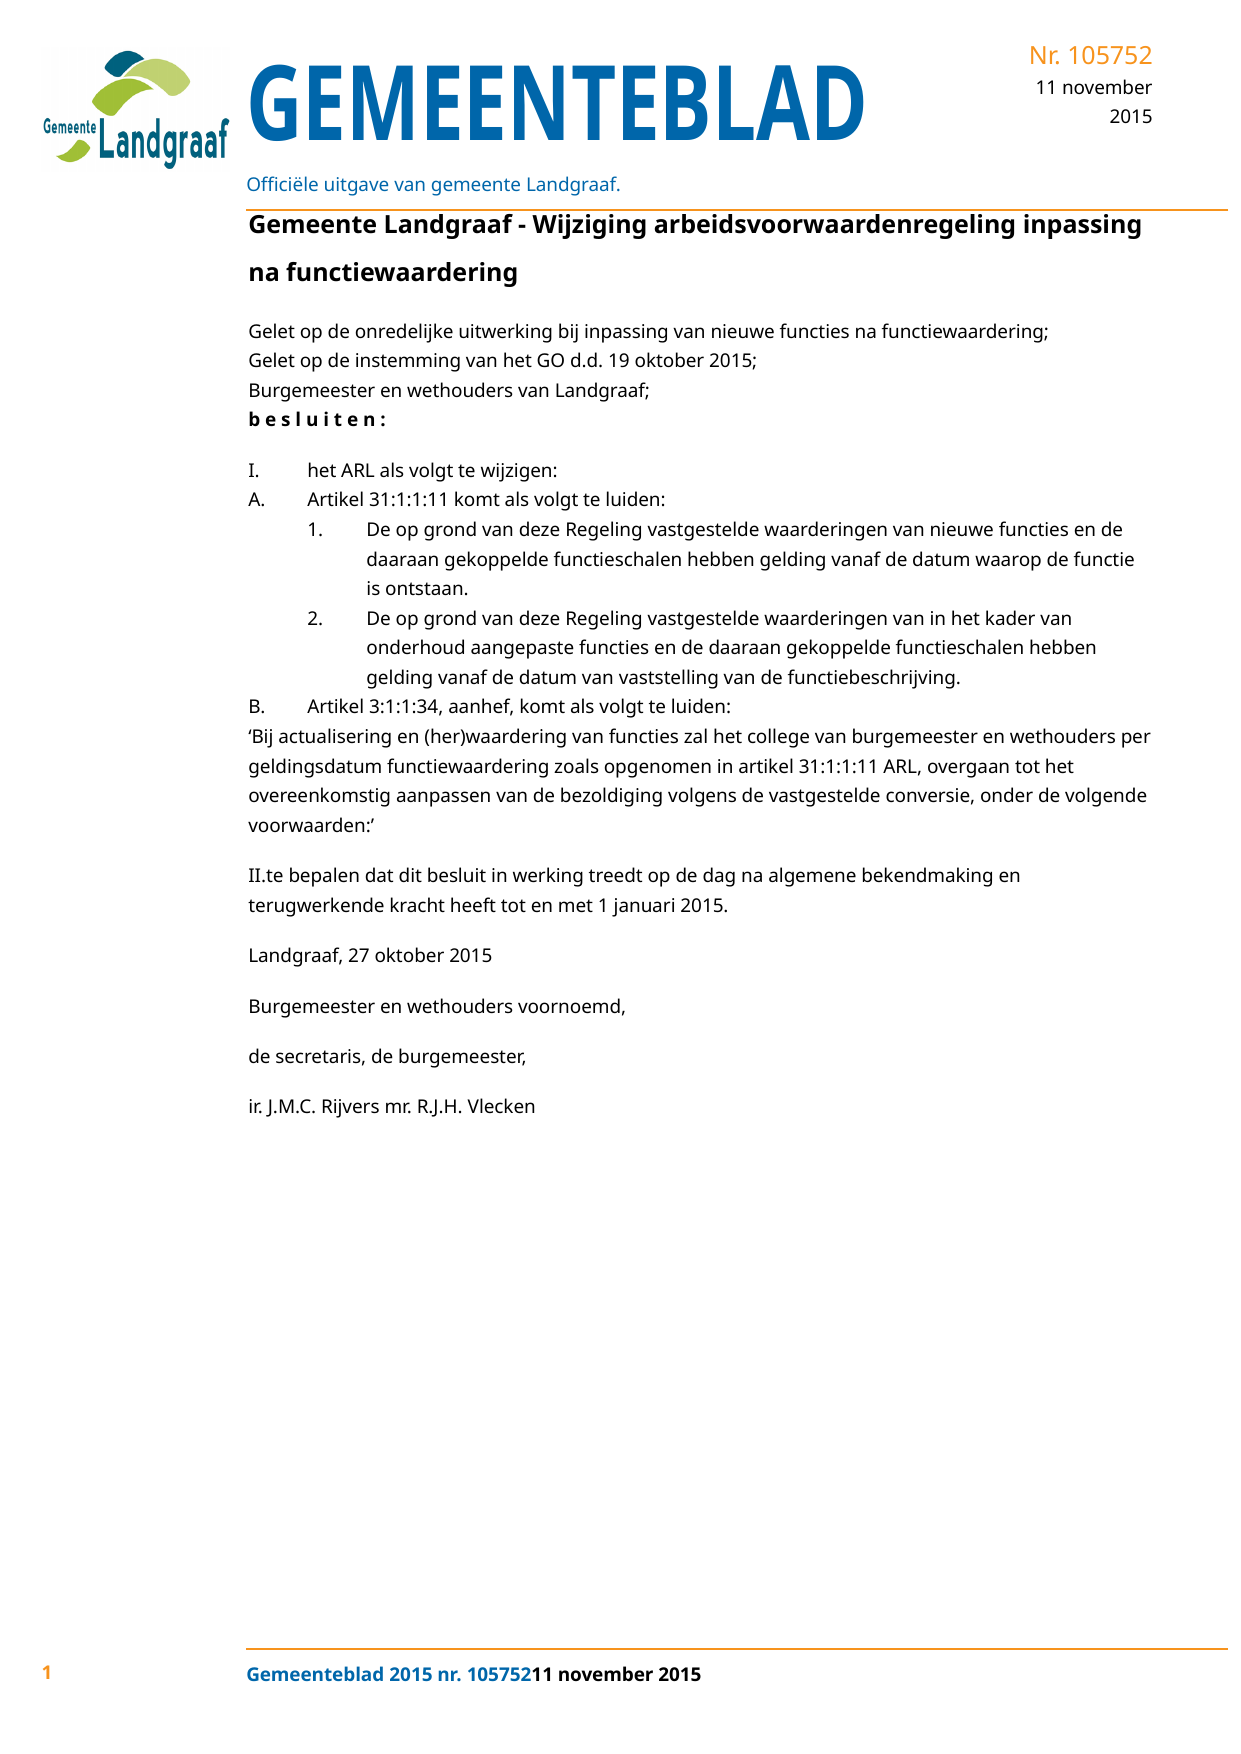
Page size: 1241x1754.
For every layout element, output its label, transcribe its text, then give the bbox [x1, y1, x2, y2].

picture [41, 47, 231, 172]
text II.te bepalen dat dit besluit in werking treedt op de dag na algemene bekendmaking en terugwerkende kracht heeft tot en met 1 januari 2015. [248, 862, 1152, 918]
list Artikel 31:1:1:11 komt als volgt te luiden: [248, 487, 1152, 512]
list Artikel 3:1:1:34, aanhef, komt als volgt te luiden: [248, 694, 1152, 719]
text Gelet op de instemming van het GO d.d. 19 oktober 2015; [248, 347, 1152, 373]
text ‘Bij actualisering en (her)waardering van functies zal het college van burgemeester en wethouders per geldingsdatum functiewaardering zoals opgenomen in artikel 31:1:1:11 ARL, overgaan tot het overeenkomstig aanpassen van de bezoldiging volgens de vastgestelde conversie, onder de volgende voorwaarden:’ [248, 723, 1152, 838]
text Burgemeester en wethouders voornoemd, [248, 993, 1152, 1019]
list De op grond van deze Regeling vastgestelde waarderingen van in het kader van onderhoud aangepaste functies en de daaraan gekoppelde functieschalen hebben gelding vanaf de datum van vaststelling van de functiebeschrijving. [307, 605, 1152, 690]
text b e s l u i t e n : [248, 407, 1152, 432]
list het ARL als volgt te wijzigen: [248, 457, 1152, 483]
text Burgemeester en wethouders van Landgraaf; [248, 377, 1152, 403]
text ir. J.M.C. Rijvers mr. R.J.H. Vlecken [248, 1094, 1152, 1119]
text Landgraaf, 27 oktober 2015 [248, 942, 1152, 968]
text de secretaris, de burgemeester, [248, 1043, 1152, 1069]
text Gemeente Landgraaf - Wijziging arbeidsvoorwaardenregeling inpassing na functiewaardering [248, 211, 1152, 288]
list De op grond van deze Regeling vastgestelde waarderingen van nieuwe functies en de daaraan gekoppelde functieschalen hebben gelding vanaf de datum waarop de functie is ontstaan. [307, 516, 1152, 601]
text Gelet op de onredelijke uitwerking bij inpassing van nieuwe functies na functiewaardering; [248, 318, 1152, 344]
